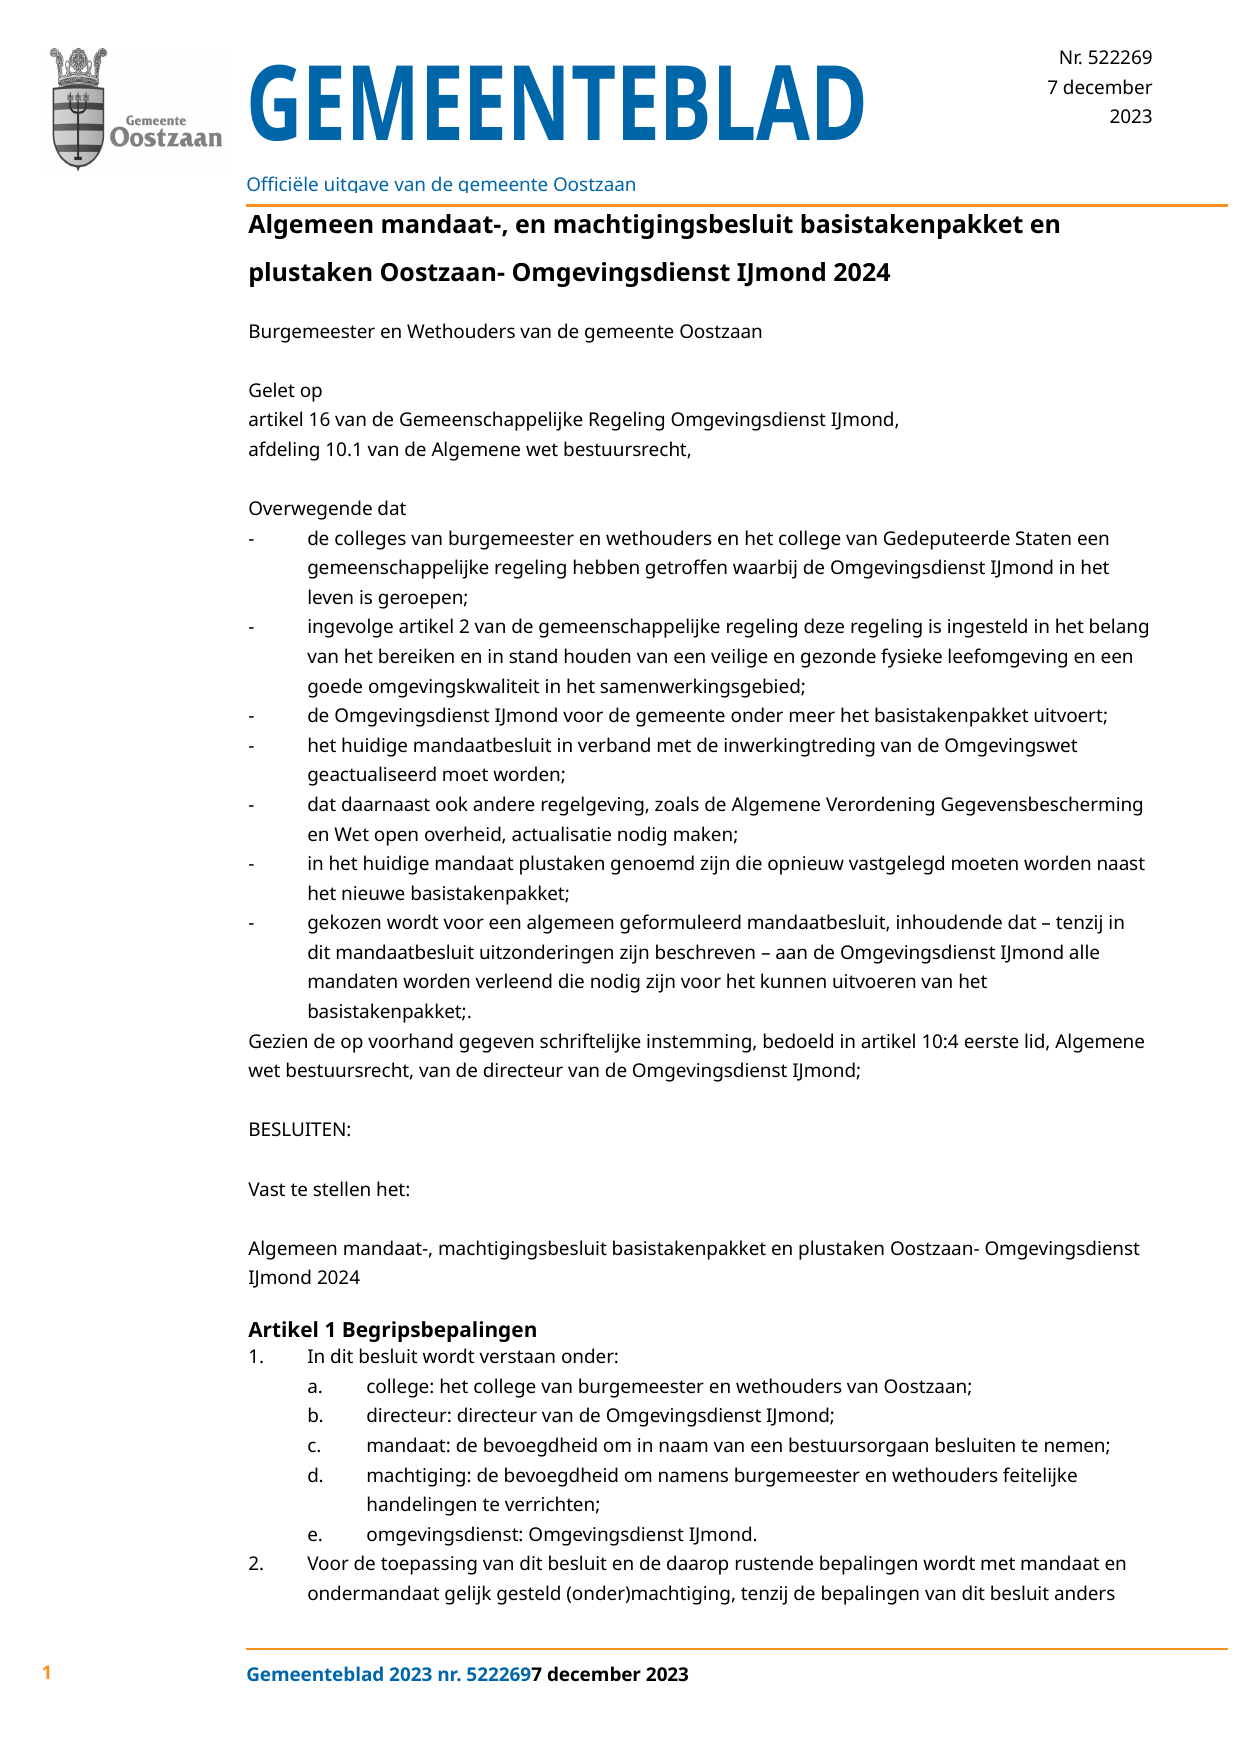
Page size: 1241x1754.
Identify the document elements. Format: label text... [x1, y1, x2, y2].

text Algemeen mandaat-, en machtigingsbesluit basistakenpakket en plustaken Oostzaan- Omgevingsdienst IJmond 2024 [248, 207, 1152, 288]
list ingevolge artikel 2 van de gemeenschappelijke regeling deze regeling is ingesteld in het belang van het bereiken en in stand houden van een veilige en gezonde fysieke leefomgeving en een goede omgevingskwaliteit in het samenwerkingsgebied; [248, 614, 1152, 699]
list directeur: directeur van de Omgevingsdienst IJmond; [307, 1403, 1152, 1428]
list mandaat: de bevoegdheid om in naam van een bestuursorgaan besluiten te nemen; [307, 1432, 1152, 1458]
text Overwegende dat [248, 495, 1152, 521]
list in het huidige mandaat plustaken genoemd zijn die opnieuw vastgelegd moeten worden naast het nieuwe basistakenpakket; [248, 850, 1152, 906]
text Gelet op [248, 377, 1152, 403]
text Vast te stellen het: [248, 1176, 1152, 1202]
list de colleges van burgemeester en wethouders en het college van Gedeputeerde Staten een gemeenschappelijke regeling hebben getroffen waarbij de Omgevingsdienst IJmond in het leven is geroepen; [248, 525, 1152, 610]
text Gezien de op voorhand gegeven schriftelijke instemming, bedoeld in artikel 10:4 eerste lid, Algemene wet bestuursrecht, van de directeur van de Omgevingsdienst IJmond; [248, 1028, 1152, 1083]
list Voor de toepassing van dit besluit en de daarop rustende bepalingen wordt met mandaat en ondermandaat gelijk gesteld (onder)machtiging, tenzij de bepalingen van dit besluit anders [248, 1551, 1152, 1606]
list de Omgevingsdienst IJmond voor de gemeente onder meer het basistakenpakket uitvoert; [248, 702, 1152, 728]
text Algemeen mandaat-, machtigingsbesluit basistakenpakket en plustaken Oostzaan- Omgevingsdienst IJmond 2024 [248, 1235, 1152, 1290]
list het huidige mandaatbesluit in verband met de inwerkingtreding van de Omgevingswet geactualiseerd moet worden; [248, 732, 1152, 787]
list gekozen wordt voor een algemeen geformuleerd mandaatbesluit, inhoudende dat – tenzij in dit mandaatbesluit uitzonderingen zijn beschreven – aan de Omgevingsdienst IJmond alle mandaten worden verleend die nodig zijn voor het kunnen uitvoeren van het basistakenpakket;. [248, 909, 1152, 1024]
picture [41, 47, 231, 172]
text BESLUITEN: [248, 1117, 1152, 1142]
list college: het college van burgemeester en wethouders van Oostzaan; [307, 1373, 1152, 1399]
list omgevingsdienst: Omgevingsdienst IJmond. [307, 1521, 1152, 1547]
text Artikel 1 Begripsbepalingen [248, 1315, 1152, 1343]
text afdeling 10.1 van de Algemene wet bestuursrecht, [248, 436, 1152, 462]
list machtiging: de bevoegdheid om namens burgemeester en wethouders feitelijke handelingen te verrichten; [307, 1462, 1152, 1517]
list dat daarnaast ook andere regelgeving, zoals de Algemene Verordening Gegevensbescherming en Wet open overheid, actualisatie nodig maken; [248, 791, 1152, 847]
list In dit besluit wordt verstaan onder: [248, 1343, 1152, 1369]
text artikel 16 van de Gemeenschappelijke Regeling Omgevingsdienst IJmond, [248, 407, 1152, 432]
text Burgemeester en Wethouders van de gemeente Oostzaan [248, 318, 1152, 344]
